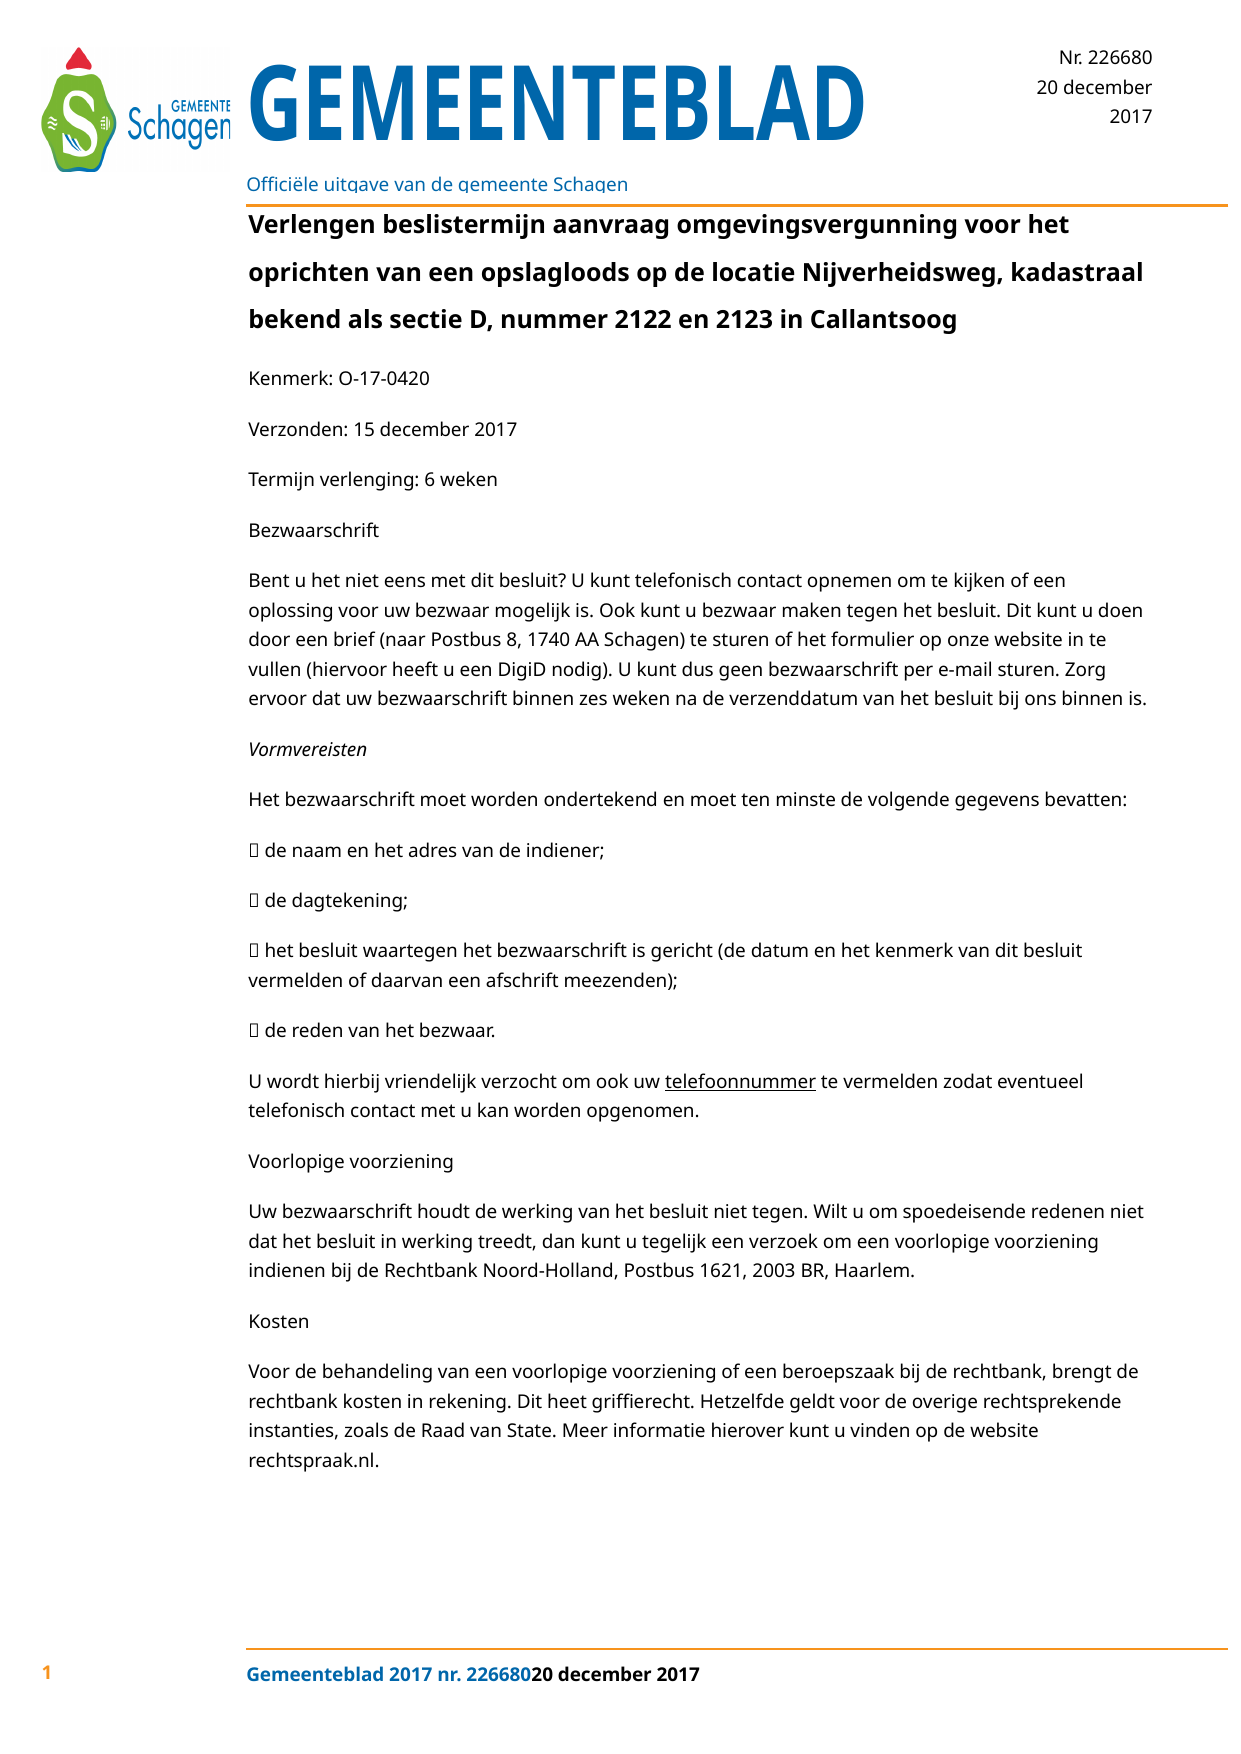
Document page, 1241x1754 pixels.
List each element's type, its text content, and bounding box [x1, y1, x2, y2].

text Vormvereisten [248, 736, 1152, 762]
text Uw bezwaarschrift houdt de werking van het besluit niet tegen. Wilt u om spoedeisende redenen niet dat het besluit in werking treedt, dan kunt u tegelijk een verzoek om een voorlopige voorziening indienen bij de Rechtbank Noord-Holland, Postbus 1621, 2003 BR, Haarlem. [248, 1198, 1152, 1283]
text  het besluit waartegen het bezwaarschrift is gericht (de datum en het kenmerk van dit besluit vermelden of daarvan een afschrift meezenden); [248, 938, 1152, 993]
picture [41, 47, 231, 172]
text Bezwaarschrift [248, 517, 1152, 542]
text U wordt hierbij vriendelijk verzocht om ook uw telefoonnummer te vermelden zodat eventueel telefonisch contact met u kan worden opgenomen. [248, 1068, 1152, 1123]
text Kenmerk: O-17-0420 [248, 366, 1152, 391]
text Voor de behandeling van een voorlopige voorziening of een beroepszaak bij de rechtbank, brengt de rechtbank kosten in rekening. Dit heet griffierecht. Hetzelfde geldt voor de overige rechtsprekende instanties, zoals de Raad van State. Meer informatie hierover kunt u vinden op de website rechtspraak.nl. [248, 1358, 1152, 1473]
text Het bezwaarschrift moet worden ondertekend en moet ten minste de volgende gegevens bevatten: [248, 786, 1152, 812]
text Kosten [248, 1308, 1152, 1334]
text Verlengen beslistermijn aanvraag omgevingsvergunning voor het oprichten van een opslagloods op de locatie Nijverheidsweg, kadastraal bekend als sectie D, nummer 2122 en 2123 in Callantsoog [248, 207, 1152, 336]
text  de reden van het bezwaar. [248, 1018, 1152, 1043]
text  de naam en het adres van de indiener; [248, 837, 1152, 862]
text Verzonden: 15 december 2017 [248, 416, 1152, 442]
text  de dagtekening; [248, 887, 1152, 913]
text Voorlopige voorziening [248, 1148, 1152, 1174]
text Termijn verlenging: 6 weken [248, 466, 1152, 492]
text Bent u het niet eens met dit besluit? U kunt telefonisch contact opnemen om te kijken of een oplossing voor uw bezwaar mogelijk is. Ook kunt u bezwaar maken tegen het besluit. Dit kunt u doen door een brief (naar Postbus 8, 1740 AA Schagen) te sturen of het formulier op onze website in te vullen (hiervoor heeft u een DigiD nodig). U kunt dus geen bezwaarschrift per e-mail sturen. Zorg ervoor dat uw bezwaarschrift binnen zes weken na de verzenddatum van het besluit bij ons binnen is. [248, 567, 1152, 711]
